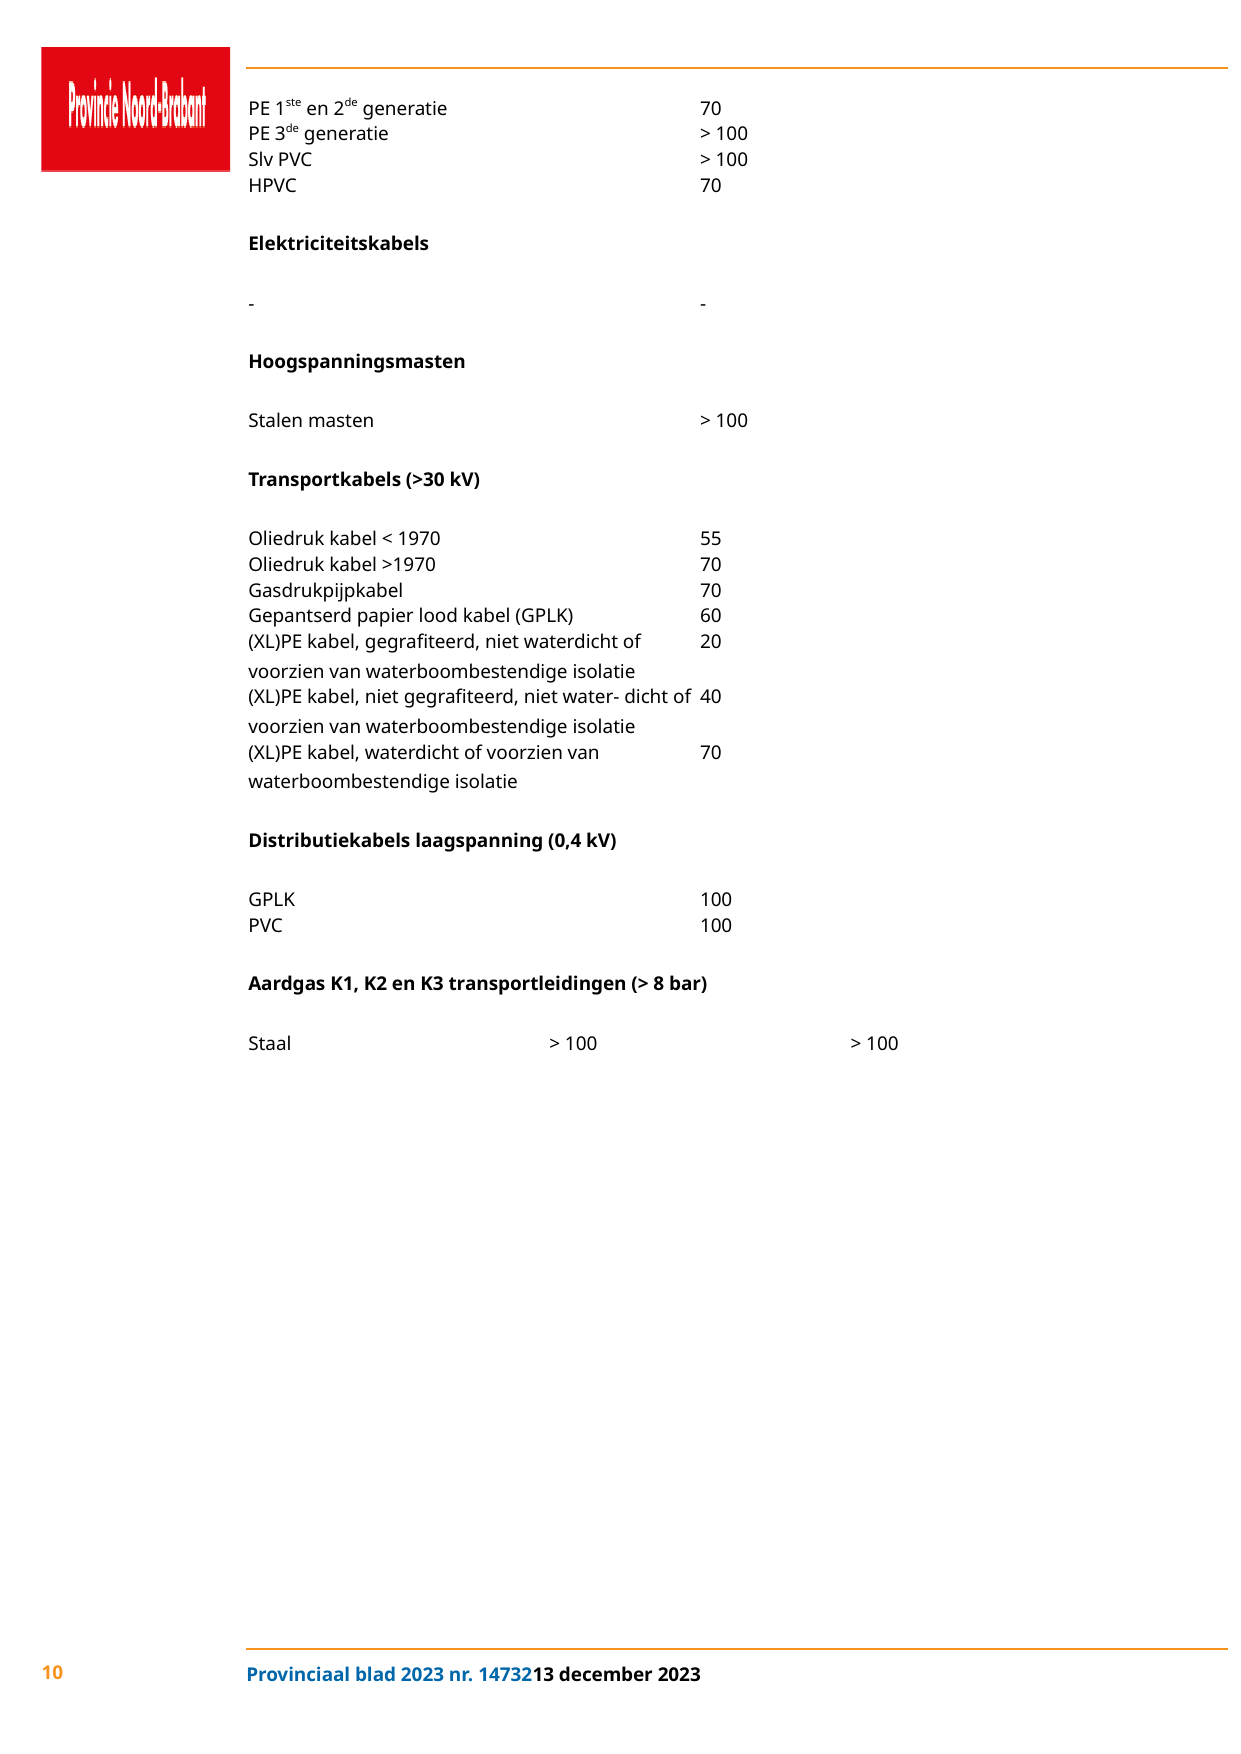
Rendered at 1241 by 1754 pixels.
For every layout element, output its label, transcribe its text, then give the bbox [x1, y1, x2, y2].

table_header Oliedruk kabel < 1970 [248, 525, 700, 551]
table_cell 70 [700, 739, 1152, 794]
text Elektriciteitskabels [248, 231, 1152, 256]
table_cell Gasdrukpijpkabel [248, 577, 700, 603]
text Transportkabels (>30 kV) [248, 466, 1152, 492]
table_cell PVC [248, 912, 700, 938]
table_header Staal [248, 1030, 549, 1056]
text Distributiekabels laagspanning (0,4 kV) [248, 827, 1152, 853]
table_header > 100 [850, 1030, 1152, 1056]
table_cell 60 [700, 603, 1152, 628]
table_header > 100 [700, 408, 1152, 433]
table_header - [700, 290, 1152, 316]
table_cell 70 [700, 551, 1152, 577]
table_header 100 [700, 886, 1152, 912]
table_header - [248, 290, 700, 316]
table_cell 100 [700, 912, 1152, 938]
text Aardgas K1, K2 en K3 transportleidingen (> 8 bar) [248, 971, 1152, 996]
table_cell (XL)PE kabel, niet gegrafiteerd, niet water- dicht of voorzien van waterboombestendige isolatie [248, 684, 700, 739]
table_header 55 [700, 525, 1152, 551]
table_header Stalen masten [248, 408, 700, 433]
table_cell 70 [700, 172, 1152, 198]
table_cell 40 [700, 684, 1152, 739]
table_cell > 100 [700, 146, 1152, 172]
table_cell Oliedruk kabel >1970 [248, 551, 700, 577]
table_cell Slv PVC [248, 146, 700, 172]
table_cell Gepantserd papier lood kabel (GPLK) [248, 603, 700, 628]
table_cell HPVC [248, 172, 700, 198]
table_cell 70 [700, 577, 1152, 603]
table_header GPLK [248, 886, 700, 912]
picture [41, 47, 231, 172]
table_cell (XL)PE kabel, gegrafiteerd, niet waterdicht of voorzien van waterboombestendige isolatie [248, 628, 700, 684]
table_header > 100 [549, 1030, 850, 1056]
table_cell (XL)PE kabel, waterdicht of voorzien van waterboombestendige isolatie [248, 739, 700, 794]
table_cell PE 1ste en 2de generatie [248, 95, 700, 121]
table_cell 20 [700, 628, 1152, 684]
table_cell > 100 [700, 121, 1152, 146]
table_cell PE 3de generatie [248, 121, 700, 146]
text Hoogspanningsmasten [248, 348, 1152, 374]
table_cell 70 [700, 95, 1152, 121]
